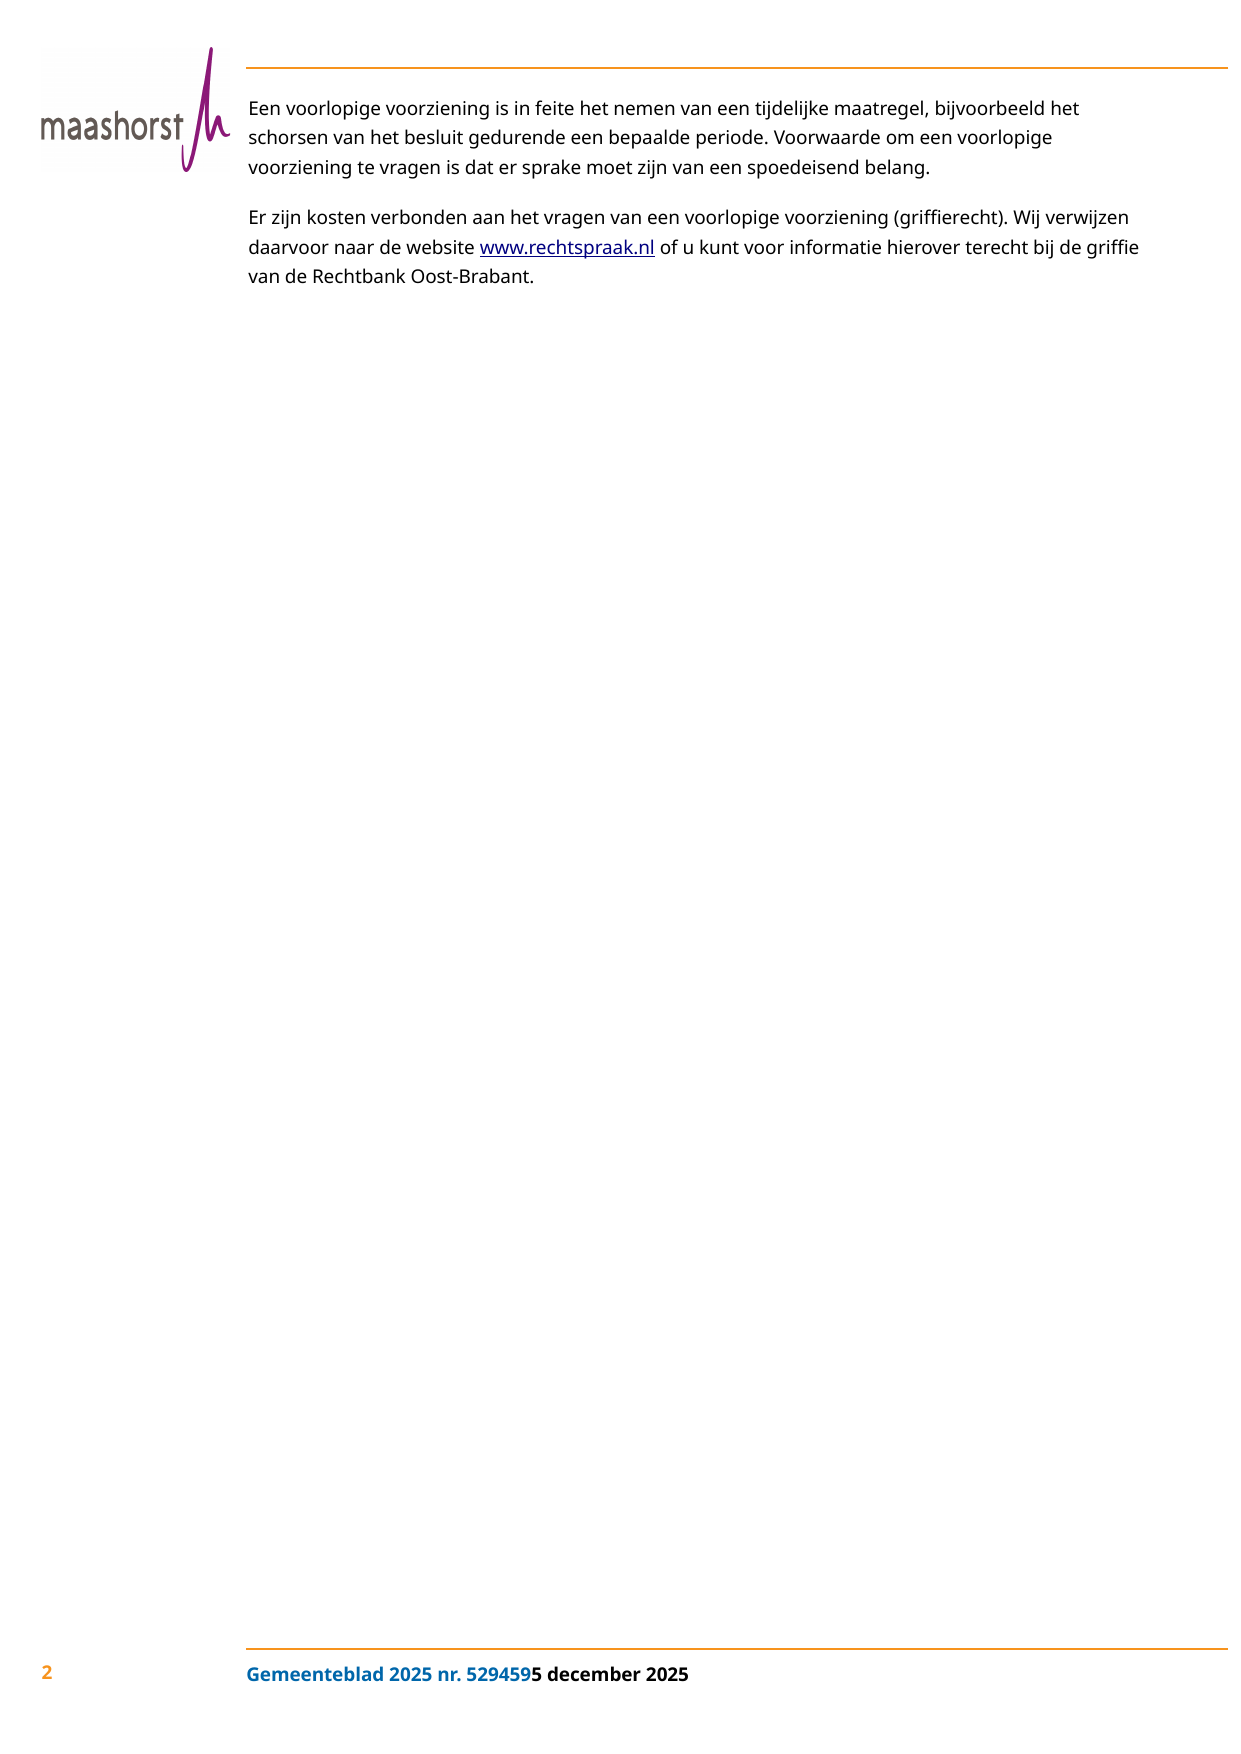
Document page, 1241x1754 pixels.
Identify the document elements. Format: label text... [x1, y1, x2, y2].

picture [41, 47, 231, 172]
text Een voorlopige voorziening is in feite het nemen van een tijdelijke maatregel, bijvoorbeeld het schorsen van het besluit gedurende een bepaalde periode. Voorwaarde om een voorlopige voorziening te vragen is dat er sprake moet zijn van een spoedeisend belang. [248, 95, 1152, 180]
text Er zijn kosten verbonden aan het vragen van een voorlopige voorziening (griffierecht). Wij verwijzen daarvoor naar de website www.rechtspraak.nl of u kunt voor informatie hierover terecht bij de griffie van de Rechtbank Oost-Brabant. [248, 204, 1152, 289]
